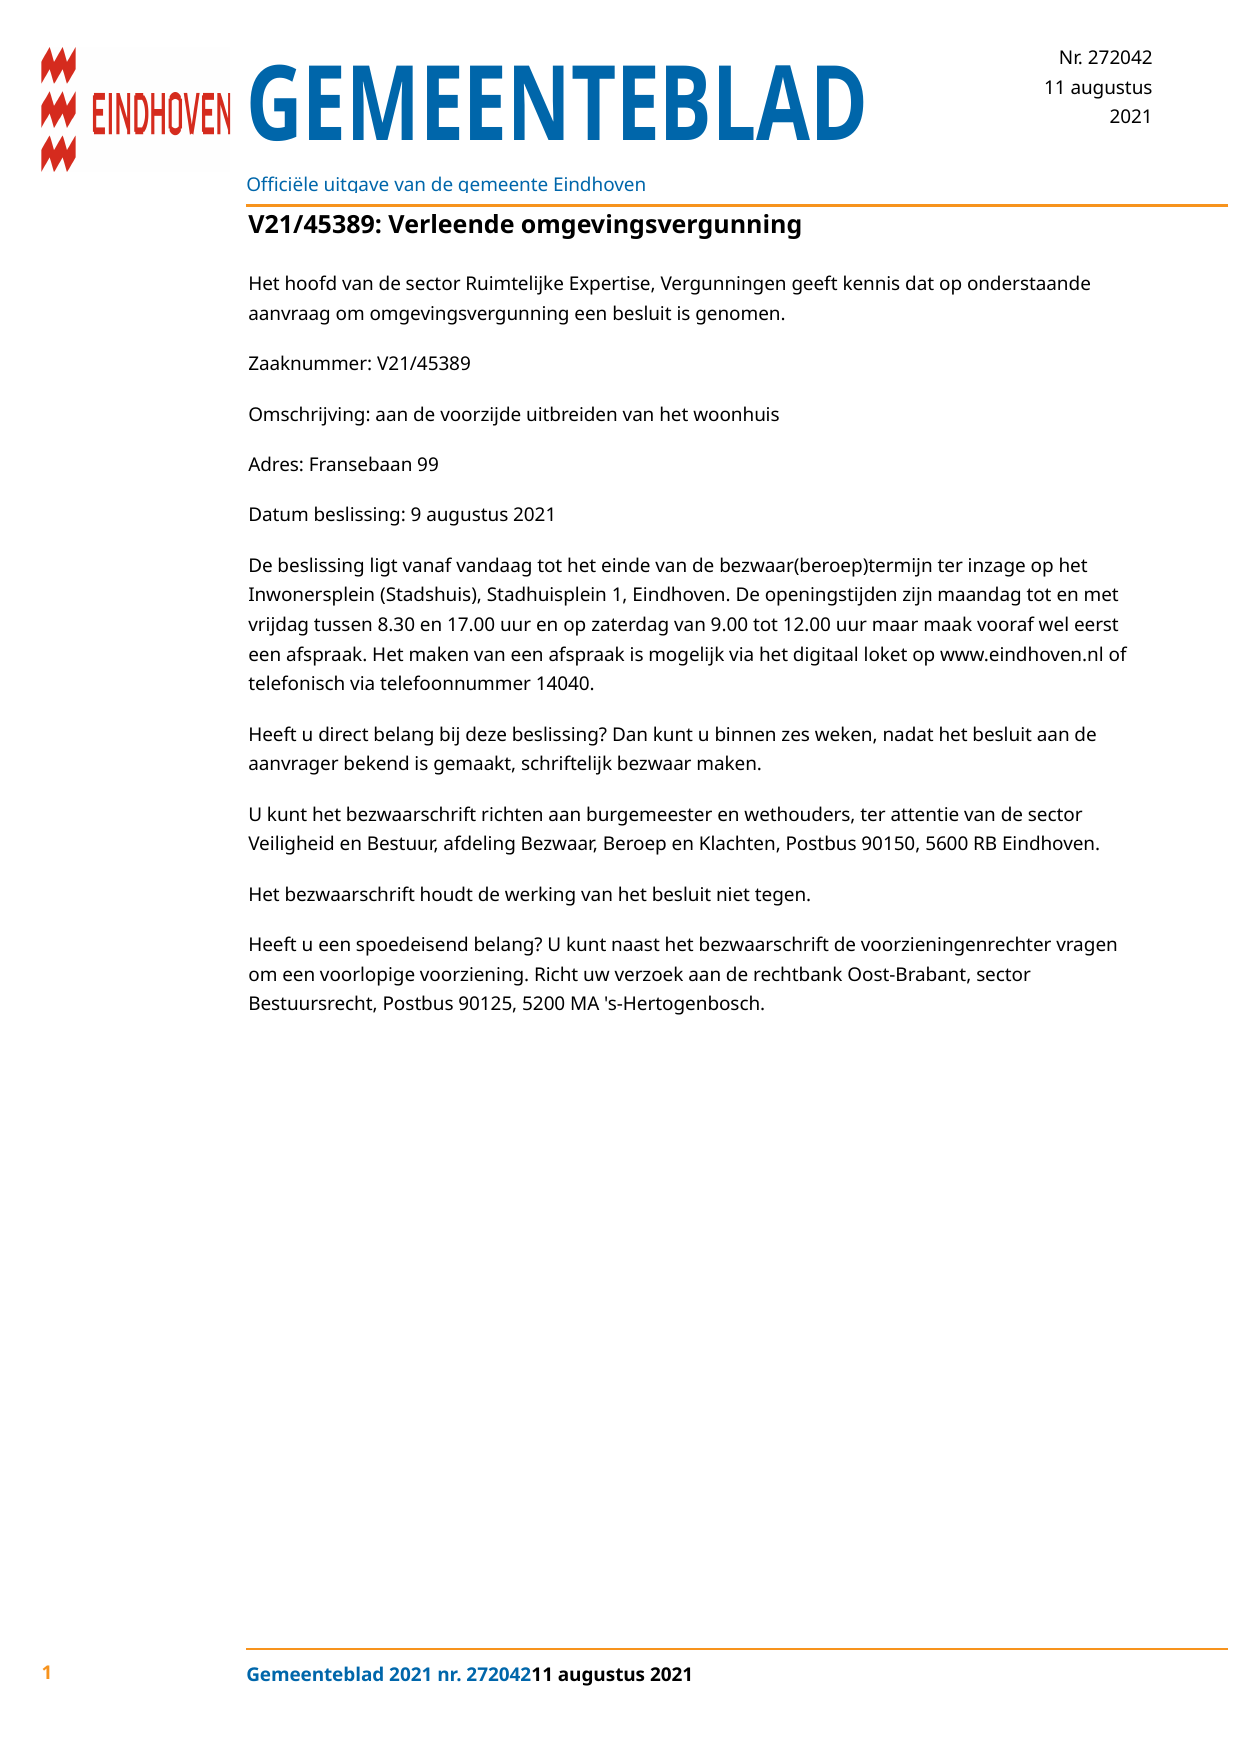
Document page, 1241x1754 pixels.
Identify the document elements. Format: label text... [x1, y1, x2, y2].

picture [41, 47, 231, 172]
text Het bezwaarschrift houdt de werking van het besluit niet tegen. [248, 881, 1152, 906]
text V21/45389: Verleende omgevingsvergunning [248, 207, 1152, 241]
text Zaaknummer: V21/45389 [248, 350, 1152, 376]
text De beslissing ligt vanaf vandaag tot het einde van de bezwaar(beroep)termijn ter inzage op het Inwonersplein (Stadshuis), Stadhuisplein 1, Eindhoven. De openingstijden zijn maandag tot en met vrijdag tussen 8.30 en 17.00 uur en op zaterdag van 9.00 tot 12.00 uur maar maak vooraf wel eerst een afspraak. Het maken van een afspraak is mogelijk via het digitaal loket op www.eindhoven.nl of telefonisch via telefoonnummer 14040. [248, 552, 1152, 696]
text Het hoofd van de sector Ruimtelijke Expertise, Vergunningen geeft kennis dat op onderstaande aanvraag om omgevingsvergunning een besluit is genomen. [248, 270, 1152, 326]
text Adres: Fransebaan 99 [248, 451, 1152, 477]
text Omschrijving: aan de voorzijde uitbreiden van het woonhuis [248, 401, 1152, 426]
text U kunt het bezwaarschrift richten aan burgemeester en wethouders, ter attentie van de sector Veiligheid en Bestuur, afdeling Bezwaar, Beroep en Klachten, Postbus 90150, 5600 RB Eindhoven. [248, 801, 1152, 856]
text Heeft u direct belang bij deze beslissing? Dan kunt u binnen zes weken, nadat het besluit aan de aanvrager bekend is gemaakt, schriftelijk bezwaar maken. [248, 721, 1152, 776]
text Heeft u een spoedeisend belang? U kunt naast het bezwaarschrift de voorzieningenrechter vragen om een voorlopige voorziening. Richt uw verzoek aan de rechtbank Oost-Brabant, sector Bestuursrecht, Postbus 90125, 5200 MA 's-Hertogenbosch. [248, 931, 1152, 1016]
text Datum beslissing: 9 augustus 2021 [248, 502, 1152, 527]
